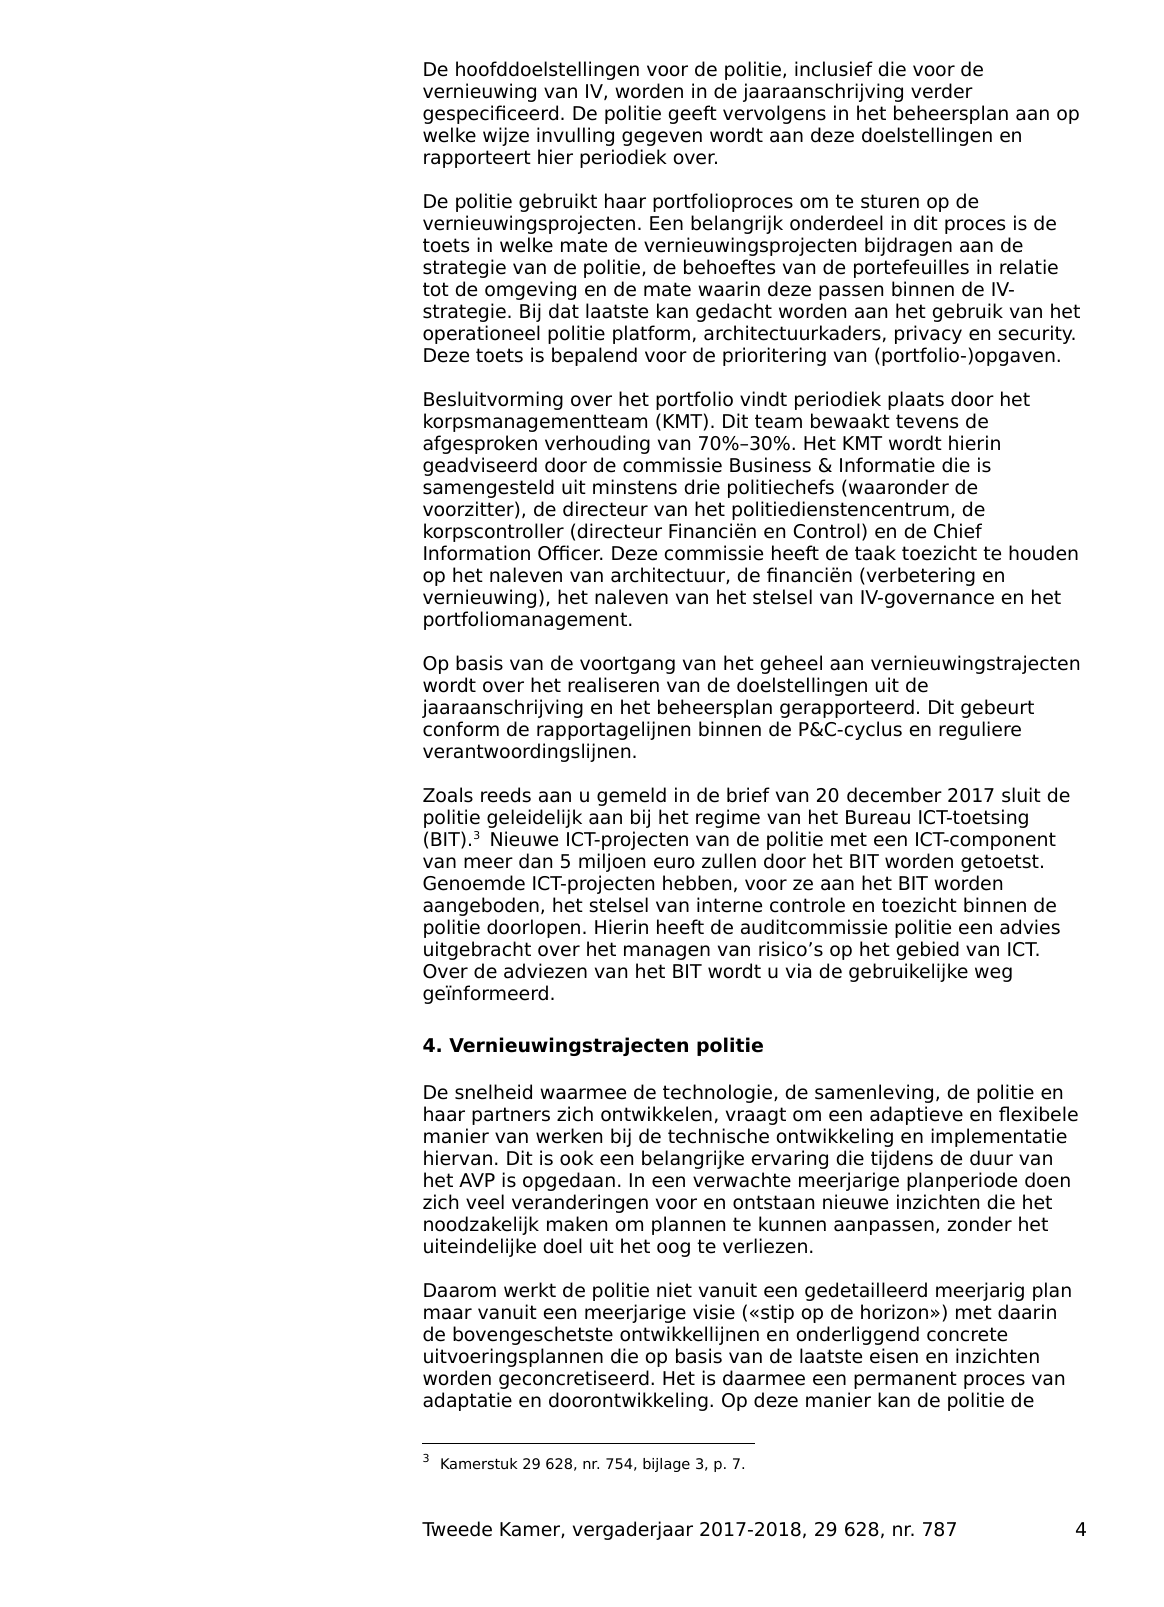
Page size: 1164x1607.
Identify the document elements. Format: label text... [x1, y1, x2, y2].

text Zoals reeds aan u gemeld in de brief van 20 december 2017 sluit de politie geleidelijk aan bij het regime van het Bureau ICT-toetsing (BIT). Nieuwe ICT-projecten van de politie met een ICT-component van meer dan 5 miljoen euro zullen door het BIT worden getoetst. Genoemde ICT-projecten hebben, voor ze aan het BIT worden aangeboden, het stelsel van interne controle en toezicht binnen de politie doorlopen. Hierin heeft de auditcommissie politie een advies uitgebracht over het managen van risico’s op het gebied van ICT. Over de adviezen van het BIT wordt u via de gebruikelijke weg geïnformeerd. [422, 785, 1087, 1005]
text Op basis van de voortgang van het geheel aan vernieuwingstrajecten wordt over het realiseren van de doelstellingen uit de jaaraanschrijving en het beheersplan gerapporteerd. Dit gebeurt conform de rapportagelijnen binnen de P&C-cyclus en reguliere verantwoordingslijnen. [422, 653, 1087, 763]
text Besluitvorming over het portfolio vindt periodiek plaats door het korpsmanagementteam (KMT). Dit team bewaakt tevens de afgesproken verhouding van 70%–30%. Het KMT wordt hierin geadviseerd door de commissie Business & Informatie die is samengesteld uit minstens drie politiechefs (waaronder de voorzitter), de directeur van het politiedienstencentrum, de korpscontroller (directeur Financiën en Control) en de Chief Information Officer. Deze commissie heeft de taak toezicht te houden op het naleven van architectuur, de financiën (verbetering en vernieuwing), het naleven van het stelsel van IV-governance en het portfoliomanagement. [422, 389, 1087, 631]
subtitle 4. Vernieuwingstrajecten politie [422, 1035, 1087, 1057]
text Kamerstuk 29 628, nr. 754, bijlage 3, p. 7. [422, 1452, 1087, 1474]
text De snelheid waarmee de technologie, de samenleving, de politie en haar partners zich ontwikkelen, vraagt om een adaptieve en flexibele manier van werken bij de technische ontwikkeling en implementatie hiervan. Dit is ook een belangrijke ervaring die tijdens de duur van het AVP is opgedaan. In een verwachte meerjarige planperiode doen zich veel veranderingen voor en ontstaan nieuwe inzichten die het noodzakelijk maken om plannen te kunnen aanpassen, zonder het uiteindelijke doel uit het oog te verliezen. [422, 1082, 1087, 1258]
text De hoofddoelstellingen voor de politie, inclusief die voor de vernieuwing van IV, worden in de jaaraanschrijving verder gespecificeerd. De politie geeft vervolgens in het beheersplan aan op welke wijze invulling gegeven wordt aan deze doelstellingen en rapporteert hier periodiek over. [422, 59, 1087, 169]
text De politie gebruikt haar portfolioproces om te sturen op de vernieuwingsprojecten. Een belangrijk onderdeel in dit proces is de toets in welke mate de vernieuwingsprojecten bijdragen aan de strategie van de politie, de behoeftes van de portefeuilles in relatie tot de omgeving en de mate waarin deze passen binnen de IV-strategie. Bij dat laatste kan gedacht worden aan het gebruik van het operationeel politie platform, architectuurkaders, privacy en security. Deze toets is bepalend voor de prioritering van (portfolio-)opgaven. [422, 191, 1087, 367]
text Daarom werkt de politie niet vanuit een gedetailleerd meerjarig plan maar vanuit een meerjarige visie («stip op de horizon») met daarin de bovengeschetste ontwikkellijnen en onderliggend concrete uitvoeringsplannen die op basis van de laatste eisen en inzichten worden geconcretiseerd. Het is daarmee een permanent proces van adaptatie en doorontwikkeling. Op deze manier kan de politie de [422, 1280, 1087, 1412]
